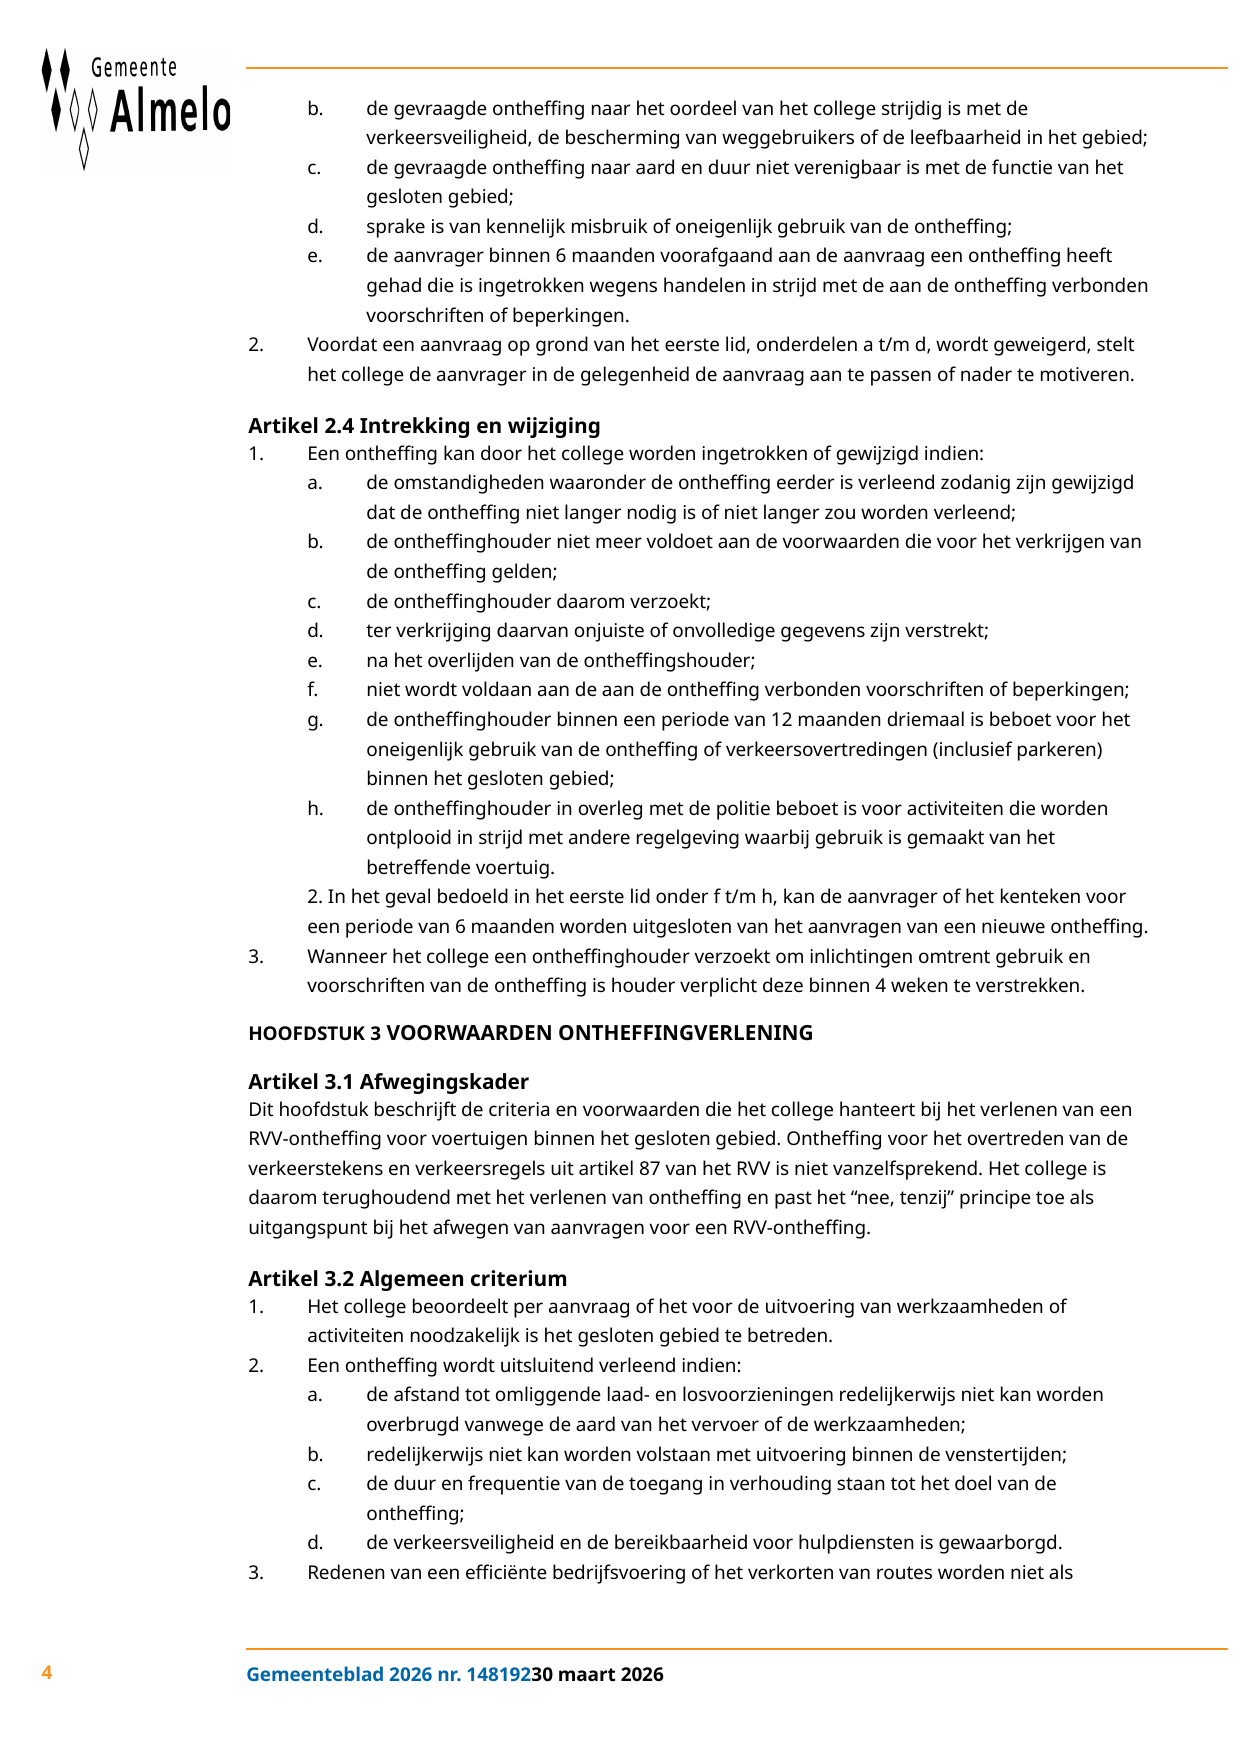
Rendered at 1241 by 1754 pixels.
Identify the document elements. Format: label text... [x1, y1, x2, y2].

list de ontheffinghouder in overleg met de politie beboet is voor activiteiten die worden ontplooid in strijd met andere regelgeving waarbij gebruik is gemaakt van het betreffende voertuig. [307, 795, 1152, 880]
text Artikel 2.4 Intrekking en wijziging [248, 411, 1152, 440]
list de ontheffinghouder daarom verzoekt; [307, 588, 1152, 613]
list niet wordt voldaan aan de aan de ontheffing verbonden voorschriften of beperkingen; [307, 677, 1152, 702]
list de omstandigheden waaronder de ontheffing eerder is verleend zodanig zijn gewijzigd dat de ontheffing niet langer nodig is of niet langer zou worden verleend; [307, 469, 1152, 525]
list Wanneer het college een ontheffinghouder verzoekt om inlichtingen omtrent gebruik en voorschriften van de ontheffing is houder verplicht deze binnen 4 weken te verstrekken. [248, 943, 1152, 998]
list de ontheffinghouder niet meer voldoet aan de voorwaarden die voor het verkrijgen van de ontheffing gelden; [307, 529, 1152, 584]
list redelijkerwijs niet kan worden volstaan met uitvoering binnen de venstertijden; [307, 1441, 1152, 1467]
list de aanvrager binnen 6 maanden voorafgaand aan de aanvraag een ontheffing heeft gehad die is ingetrokken wegens handelen in strijd met de aan de ontheffing verbonden voorschriften of beperkingen. [307, 243, 1152, 328]
list de gevraagde ontheffing naar aard en duur niet verenigbaar is met de functie van het gesloten gebied; [307, 154, 1152, 209]
list Voordat een aanvraag op grond van het eerste lid, onderdelen a t/m d, wordt geweigerd, stelt het college de aanvrager in de gelegenheid de aanvraag aan te passen of nader te motiveren. [248, 331, 1152, 387]
list Een ontheffing wordt uitsluitend verleend indien: [248, 1352, 1152, 1378]
list Een ontheffing kan door het college worden ingetrokken of gewijzigd indien: [248, 440, 1152, 466]
list de ontheffinghouder binnen een periode van 12 maanden driemaal is beboet voor het oneigenlijk gebruik van de ontheffing of verkeersovertredingen (inclusief parkeren) binnen het gesloten gebied; [307, 706, 1152, 791]
text Dit hoofdstuk beschrijft de criteria en voorwaarden die het college hanteert bij het verlenen van een RVV-ontheffing voor voertuigen binnen het gesloten gebied. Ontheffing voor het overtreden van de verkeerstekens en verkeersregels uit artikel 87 van het RVV is niet vanzelfsprekend. Het college is daarom terughoudend met het verlenen van ontheffing en past het “nee, tenzij” principe toe als uitgangspunt bij het afwegen van aanvragen voor een RVV-ontheffing. [248, 1096, 1152, 1240]
list de gevraagde ontheffing naar het oordeel van het college strijdig is met de verkeersveiligheid, de bescherming van weggebruikers of de leefbaarheid in het gebied; [307, 95, 1152, 150]
list de afstand tot omliggende laad- en losvoorzieningen redelijkerwijs niet kan worden overbrugd vanwege de aard van het vervoer of de werkzaamheden; [307, 1382, 1152, 1437]
picture [41, 47, 231, 172]
text HOOFDSTUK 3 VOORWAARDEN ONTHEFFINGVERLENING [248, 1018, 1152, 1046]
text Artikel 3.1 Afwegingskader [248, 1067, 1152, 1096]
list de verkeersveiligheid en de bereikbaarheid voor hulpdiensten is gewaarborgd. [307, 1529, 1152, 1555]
text Artikel 3.2 Algemeen criterium [248, 1264, 1152, 1293]
list na het overlijden van de ontheffingshouder; [307, 647, 1152, 673]
list Het college beoordeelt per aanvraag of het voor de uitvoering van werkzaamheden of activiteiten noodzakelijk is het gesloten gebied te betreden. [248, 1293, 1152, 1348]
list ter verkrijging daarvan onjuiste of onvolledige gegevens zijn verstrekt; [307, 617, 1152, 643]
list 2. In het geval bedoeld in het eerste lid onder f t/m h, kan de aanvrager of het kenteken voor een periode van 6 maanden worden uitgesloten van het aanvragen van een nieuwe ontheffing. [248, 884, 1152, 939]
list Redenen van een efficiënte bedrijfsvoering of het verkorten van routes worden niet als [248, 1559, 1152, 1585]
list sprake is van kennelijk misbruik of oneigenlijk gebruik van de ontheffing; [307, 213, 1152, 239]
list de duur en frequentie van de toegang in verhouding staan tot het doel van de ontheffing; [307, 1470, 1152, 1526]
